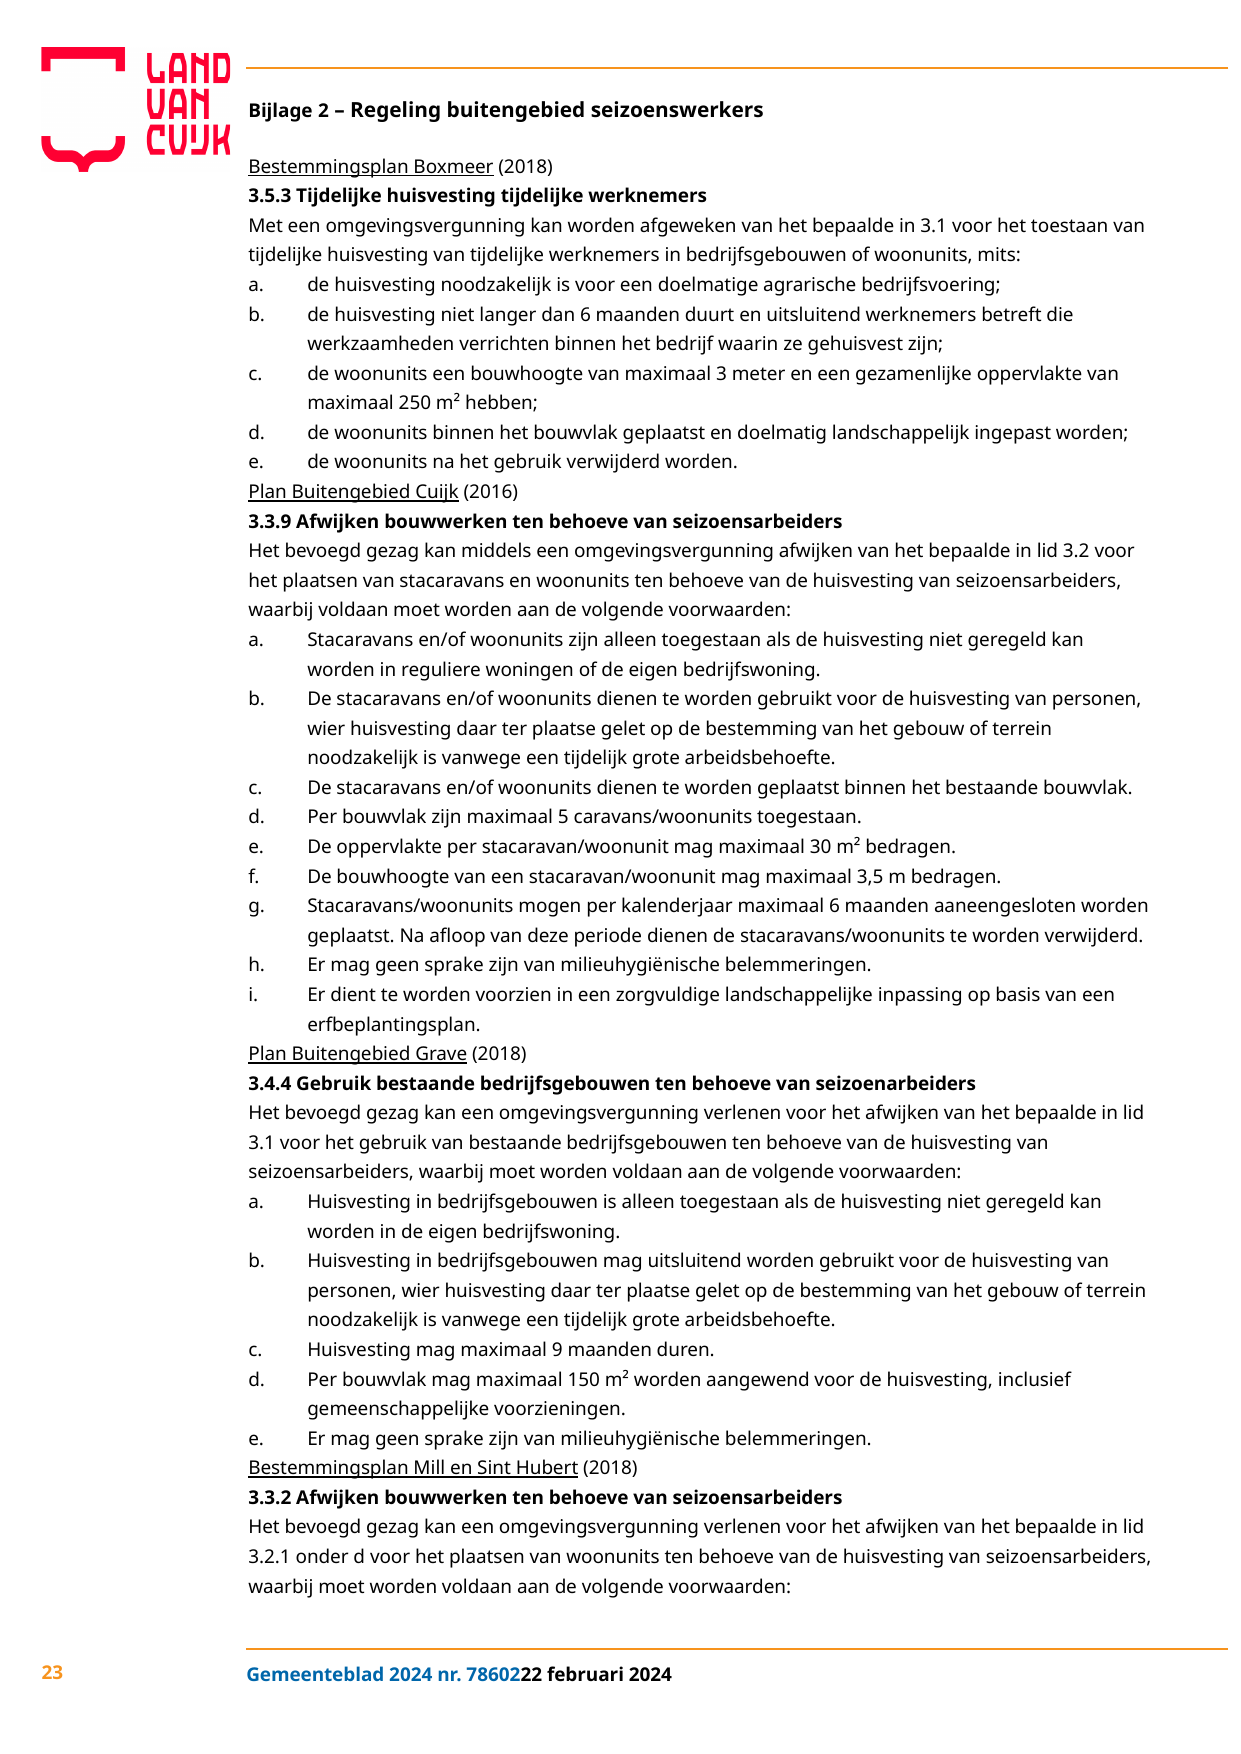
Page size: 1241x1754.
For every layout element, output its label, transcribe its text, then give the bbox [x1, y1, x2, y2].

list Huisvesting in bedrijfsgebouwen is alleen toegestaan als de huisvesting niet geregeld kan worden in de eigen bedrijfswoning. [248, 1188, 1152, 1244]
list De stacaravans en/of woonunits dienen te worden gebruikt voor de huisvesting van personen, wier huisvesting daar ter plaatse gelet op de bestemming van het gebouw of terrein noodzakelijk is vanwege een tijdelijk grote arbeidsbehoefte. [248, 685, 1152, 770]
picture [41, 47, 231, 172]
list de woonunits binnen het bouwvlak geplaatst en doelmatig landschappelijk ingepast worden; [248, 419, 1152, 445]
list Huisvesting mag maximaal 9 maanden duren. [248, 1336, 1152, 1362]
list Er dient te worden voorzien in een zorgvuldige landschappelijke inpassing op basis van een erfbeplantingsplan. [248, 981, 1152, 1037]
text Plan Buitengebied Grave (2018) [248, 1040, 1152, 1066]
text Plan Buitengebied Cuijk (2016) [248, 478, 1152, 504]
list Er mag geen sprake zijn van milieuhygiënische belemmeringen. [248, 952, 1152, 977]
list de woonunits een bouwhoogte van maximaal 3 meter en een gezamenlijke oppervlakte van maximaal 250 m² hebben; [248, 360, 1152, 415]
text Bijlage 2 – Regeling buitengebied seizoenswerkers [248, 95, 1152, 123]
list De stacaravans en/of woonunits dienen te worden geplaatst binnen het bestaande bouwvlak. [248, 774, 1152, 800]
list De bouwhoogte van een stacaravan/woonunit mag maximaal 3,5 m bedragen. [248, 863, 1152, 889]
list de woonunits na het gebruik verwijderd worden. [248, 449, 1152, 474]
list Per bouwvlak zijn maximaal 5 caravans/woonunits toegestaan. [248, 804, 1152, 829]
list Stacaravans en/of woonunits zijn alleen toegestaan als de huisvesting niet geregeld kan worden in reguliere woningen of de eigen bedrijfswoning. [248, 626, 1152, 682]
list Er mag geen sprake zijn van milieuhygiënische belemmeringen. [248, 1425, 1152, 1451]
list de huisvesting noodzakelijk is voor een doelmatige agrarische bedrijfsvoering; [248, 271, 1152, 297]
list Stacaravans/woonunits mogen per kalenderjaar maximaal 6 maanden aaneengesloten worden geplaatst. Na afloop van deze periode dienen de stacaravans/woonunits te worden verwijderd. [248, 892, 1152, 948]
list Per bouwvlak mag maximaal 150 m² worden aangewend voor de huisvesting, inclusief gemeenschappelijke voorzieningen. [248, 1366, 1152, 1421]
list de huisvesting niet langer dan 6 maanden duurt en uitsluitend werknemers betreft die werkzaamheden verrichten binnen het bedrijf waarin ze gehuisvest zijn; [248, 301, 1152, 356]
text 3.5.3 Tijdelijke huisvesting tijdelijke werknemers [248, 182, 1152, 208]
text Het bevoegd gezag kan middels een omgevingsvergunning afwijken van het bepaalde in lid 3.2 voor het plaatsen van stacaravans en woonunits ten behoeve van de huisvesting van seizoensarbeiders, waarbij voldaan moet worden aan de volgende voorwaarden: [248, 537, 1152, 622]
text Bestemmingsplan Mill en Sint Hubert (2018) [248, 1454, 1152, 1480]
list Huisvesting in bedrijfsgebouwen mag uitsluitend worden gebruikt voor de huisvesting van personen, wier huisvesting daar ter plaatse gelet op de bestemming van het gebouw of terrein noodzakelijk is vanwege een tijdelijk grote arbeidsbehoefte. [248, 1247, 1152, 1332]
list De oppervlakte per stacaravan/woonunit mag maximaal 30 m² bedragen. [248, 833, 1152, 859]
text 3.3.9 Afwijken bouwwerken ten behoeve van seizoensarbeiders [248, 508, 1152, 534]
text 3.3.2 Afwijken bouwwerken ten behoeve van seizoensarbeiders [248, 1484, 1152, 1510]
text 3.4.4 Gebruik bestaande bedrijfsgebouwen ten behoeve van seizoenarbeiders [248, 1070, 1152, 1096]
text Met een omgevingsvergunning kan worden afgeweken van het bepaalde in 3.1 voor het toestaan van tijdelijke huisvesting van tijdelijke werknemers in bedrijfsgebouwen of woonunits, mits: [248, 212, 1152, 267]
text Het bevoegd gezag kan een omgevingsvergunning verlenen voor het afwijken van het bepaalde in lid 3.2.1 onder d voor het plaatsen van woonunits ten behoeve van de huisvesting van seizoensarbeiders, waarbij moet worden voldaan aan de volgende voorwaarden: [248, 1514, 1152, 1599]
text Het bevoegd gezag kan een omgevingsvergunning verlenen voor het afwijken van het bepaalde in lid 3.1 voor het gebruik van bestaande bedrijfsgebouwen ten behoeve van de huisvesting van seizoensarbeiders, waarbij moet worden voldaan aan de volgende voorwaarden: [248, 1099, 1152, 1184]
text Bestemmingsplan Boxmeer (2018) [248, 153, 1152, 179]
